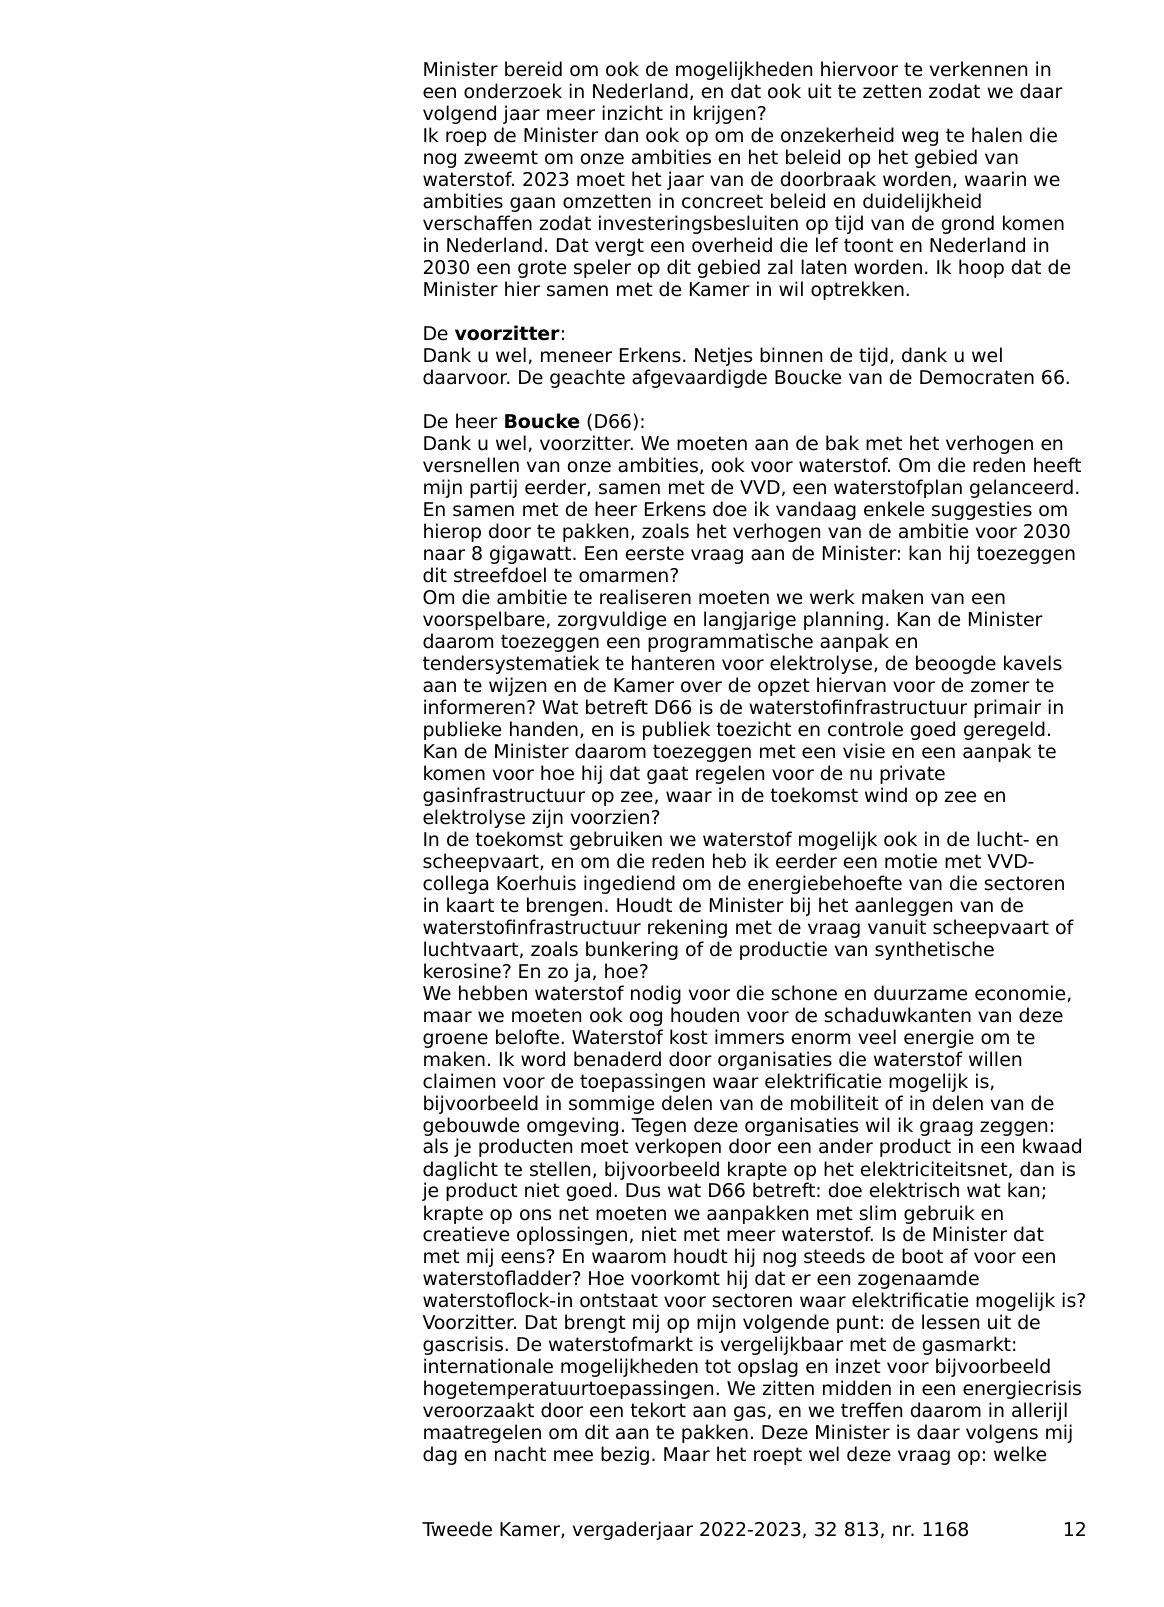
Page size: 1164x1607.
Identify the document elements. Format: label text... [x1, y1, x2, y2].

text De voorzitter: [422, 323, 1087, 345]
text Dank u wel, voorzitter. We moeten aan de bak met het verhogen en versnellen van onze ambities, ook voor waterstof. Om die reden heeft mijn partij eerder, samen met de VVD, een waterstofplan gelanceerd. En samen met de heer Erkens doe ik vandaag enkele suggesties om hierop door te pakken, zoals het verhogen van de ambitie voor 2030 naar 8 gigawatt. Een eerste vraag aan de Minister: kan hij toezeggen dit streefdoel te omarmen? [422, 433, 1087, 587]
text De heer Boucke (D66): [422, 411, 1087, 433]
text Om die ambitie te realiseren moeten we werk maken van een voorspelbare, zorgvuldige en langjarige planning. Kan de Minister daarom toezeggen een programmatische aanpak en tendersystematiek te hanteren voor elektrolyse, de beoogde kavels aan te wijzen en de Kamer over de opzet hiervan voor de zomer te informeren? Wat betreft D66 is de waterstofinfrastructuur primair in publieke handen, en is publiek toezicht en controle goed geregeld. Kan de Minister daarom toezeggen met een visie en een aanpak te komen voor hoe hij dat gaat regelen voor de nu private gasinfrastructuur op zee, waar in de toekomst wind op zee en elektrolyse zijn voorzien? [422, 587, 1087, 829]
text In de toekomst gebruiken we waterstof mogelijk ook in de lucht- en scheepvaart, en om die reden heb ik eerder een motie met VVD-collega Koerhuis ingediend om de energiebehoefte van die sectoren in kaart te brengen. Houdt de Minister bij het aanleggen van de waterstofinfrastructuur rekening met de vraag vanuit scheepvaart of luchtvaart, zoals bunkering of de productie van synthetische kerosine? En zo ja, hoe? [422, 829, 1087, 983]
text Minister bereid om ook de mogelijkheden hiervoor te verkennen in een onderzoek in Nederland, en dat ook uit te zetten zodat we daar volgend jaar meer inzicht in krijgen? [422, 59, 1087, 125]
text Dank u wel, meneer Erkens. Netjes binnen de tijd, dank u wel daarvoor. De geachte afgevaardigde Boucke van de Democraten 66. [422, 345, 1087, 389]
text Voorzitter. Dat brengt mij op mijn volgende punt: de lessen uit de gascrisis. De waterstofmarkt is vergelijkbaar met de gasmarkt: internationale mogelijkheden tot opslag en inzet voor bijvoorbeeld hogetemperatuurtoepassingen. We zitten midden in een energiecrisis veroorzaakt door een tekort aan gas, en we treffen daarom in allerijl maatregelen om dit aan te pakken. Deze Minister is daar volgens mij dag en nacht mee bezig. Maar het roept wel deze vraag op: welke [422, 1312, 1087, 1466]
text We hebben waterstof nodig voor die schone en duurzame economie, maar we moeten ook oog houden voor de schaduwkanten van deze groene belofte. Waterstof kost immers enorm veel energie om te maken. Ik word benaderd door organisaties die waterstof willen claimen voor de toepassingen waar elektrificatie mogelijk is, bijvoorbeeld in sommige delen van de mobiliteit of in delen van de gebouwde omgeving. Tegen deze organisaties wil ik graag zeggen: als je producten moet verkopen door een ander product in een kwaad daglicht te stellen, bijvoorbeeld krapte op het elektriciteitsnet, dan is je product niet goed. Dus wat D66 betreft: doe elektrisch wat kan; krapte op ons net moeten we aanpakken met slim gebruik en creatieve oplossingen, niet met meer waterstof. Is de Minister dat met mij eens? En waarom houdt hij nog steeds de boot af voor een waterstofladder? Hoe voorkomt hij dat er een zogenaamde waterstoflock-in ontstaat voor sectoren waar elektrificatie mogelijk is? [422, 983, 1087, 1312]
text Ik roep de Minister dan ook op om de onzekerheid weg te halen die nog zweemt om onze ambities en het beleid op het gebied van waterstof. 2023 moet het jaar van de doorbraak worden, waarin we ambities gaan omzetten in concreet beleid en duidelijkheid verschaffen zodat investeringsbesluiten op tijd van de grond komen in Nederland. Dat vergt een overheid die lef toont en Nederland in 2030 een grote speler op dit gebied zal laten worden. Ik hoop dat de Minister hier samen met de Kamer in wil optrekken. [422, 125, 1087, 301]
